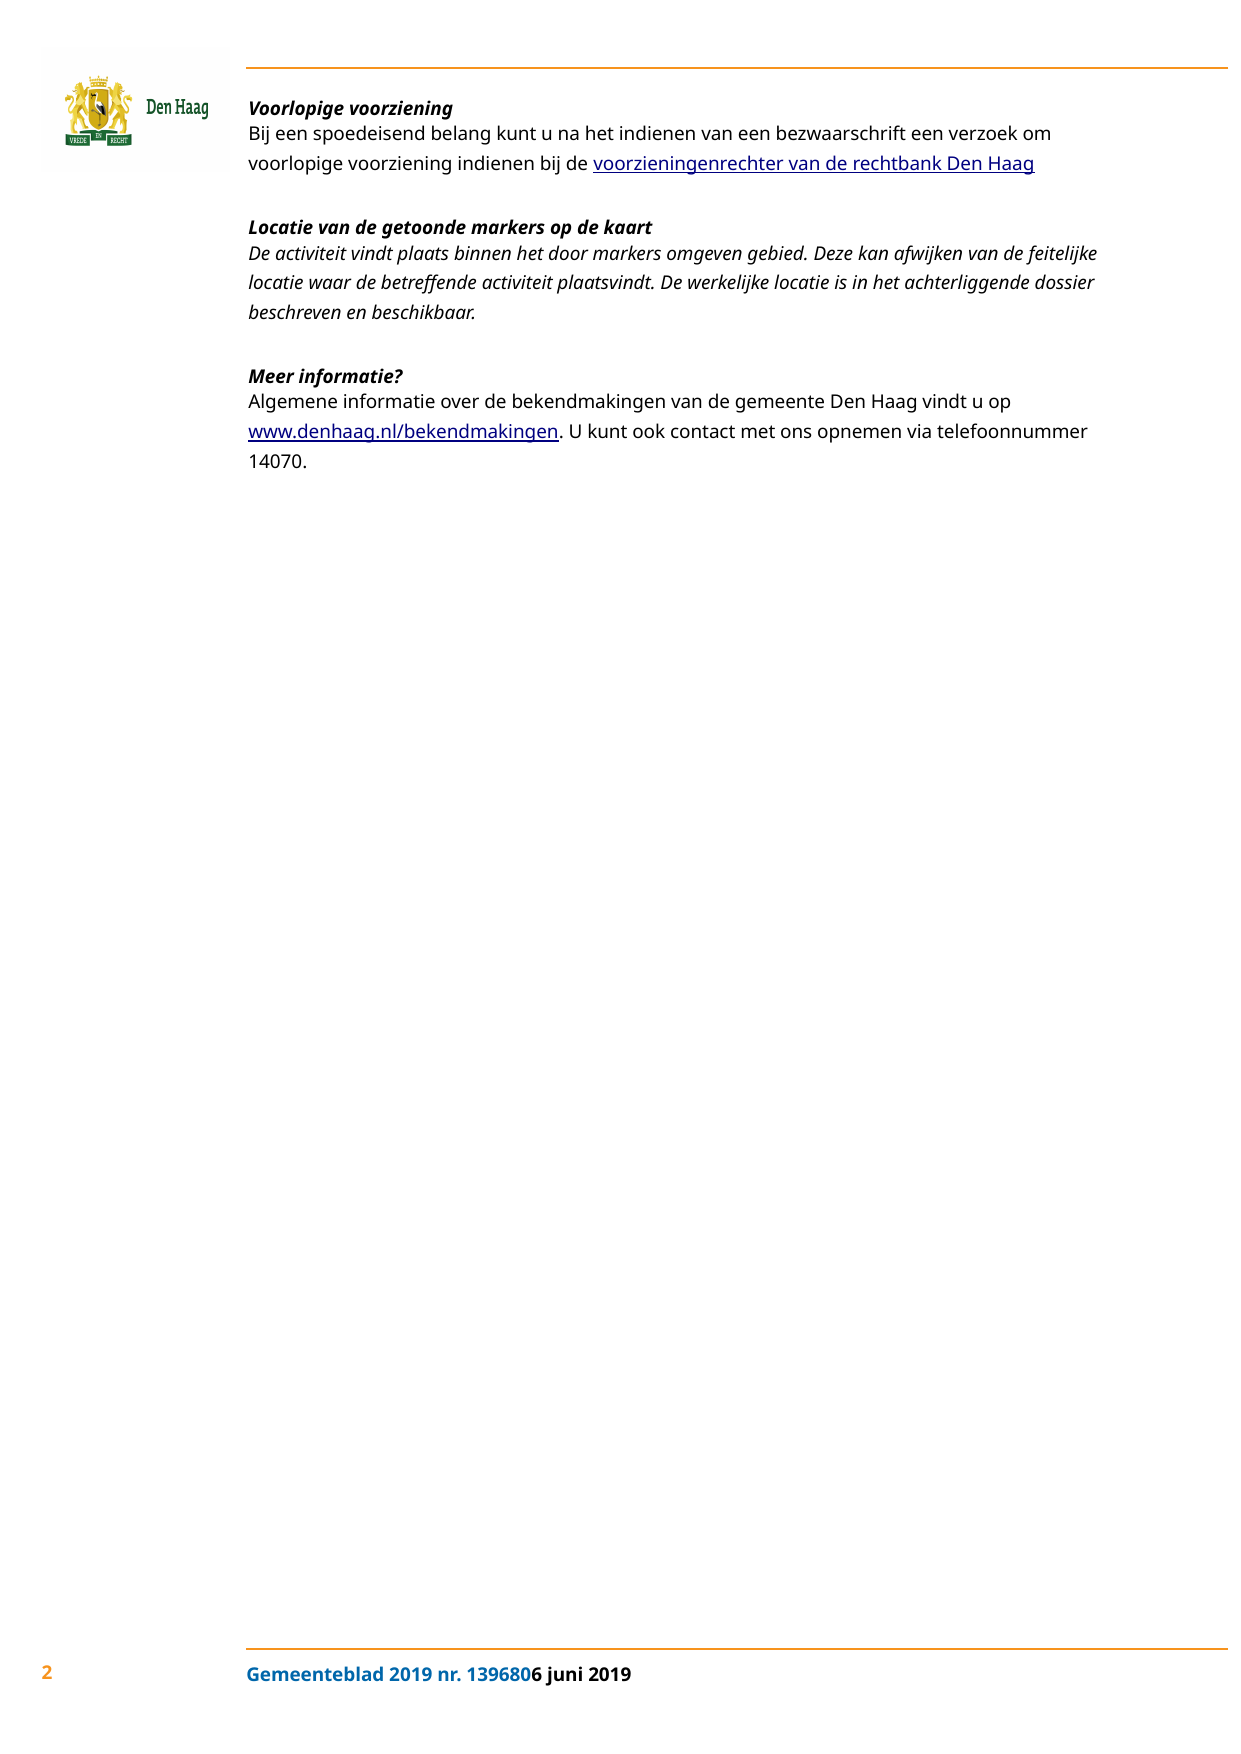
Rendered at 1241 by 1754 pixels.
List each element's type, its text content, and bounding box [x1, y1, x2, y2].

text Locatie van de getoonde markers op de kaart [248, 214, 1152, 240]
text De activiteit vindt plaats binnen het door markers omgeven gebied. Deze kan afwijken van de feitelijke locatie waar de betreffende activiteit plaatsvindt. De werkelijke locatie is in het achterliggende dossier beschreven en beschikbaar. [248, 240, 1152, 325]
text Meer informatie? [248, 363, 1152, 389]
text Voorlopige voorziening [248, 95, 1152, 121]
text Algemene informatie over de bekendmakingen van de gemeente Den Haag vindt u op www.denhaag.nl/bekendmakingen. U kunt ook contact met ons opnemen via telefoonnummer 14070. [248, 389, 1152, 473]
text Bij een spoedeisend belang kunt u na het indienen van een bezwaarschrift een verzoek om voorlopige voorziening indienen bij de voorzieningenrechter van de rechtbank Den Haag [248, 121, 1152, 176]
picture [41, 47, 231, 172]
